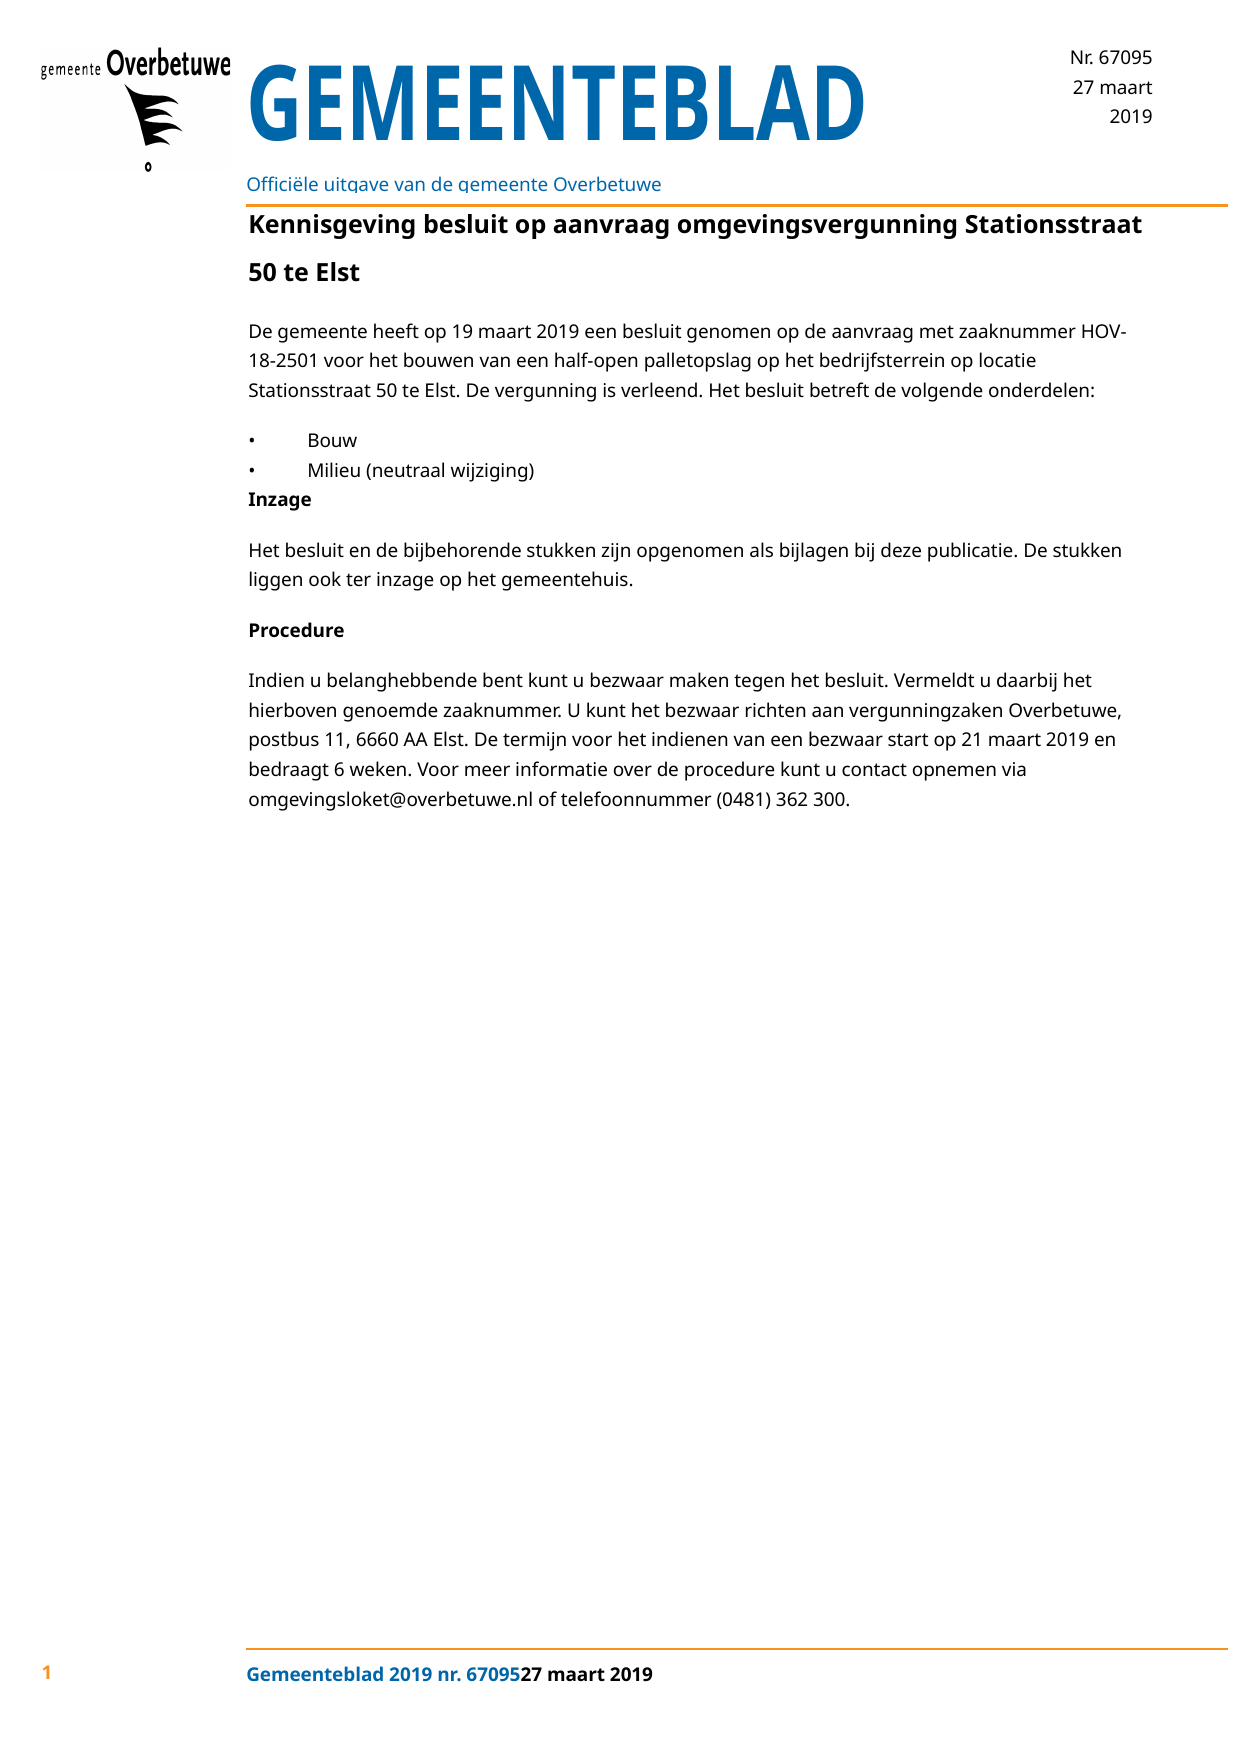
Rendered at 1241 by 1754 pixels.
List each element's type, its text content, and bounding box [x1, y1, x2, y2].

text Indien u belanghebbende bent kunt u bezwaar maken tegen het besluit. Vermeldt u daarbij het hierboven genoemde zaaknummer. U kunt het bezwaar richten aan vergunningzaken Overbetuwe, postbus 11, 6660 AA Elst. De termijn voor het indienen van een bezwaar start op 21 maart 2019 en bedraagt 6 weken. Voor meer informatie over de procedure kunt u contact opnemen via omgevingsloket@overbetuwe.nl of telefoonnummer (0481) 362 300. [248, 667, 1152, 812]
text De gemeente heeft op 19 maart 2019 een besluit genomen op de aanvraag met zaaknummer HOV-18-2501 voor het bouwen van een half-open palletopslag op het bedrijfsterrein op locatie Stationsstraat 50 te Elst. De vergunning is verleend. Het besluit betreft de volgende onderdelen: [248, 318, 1152, 403]
picture [41, 47, 231, 172]
text Kennisgeving besluit op aanvraag omgevingsvergunning Stationsstraat 50 te Elst [248, 207, 1152, 288]
text Procedure [248, 617, 1152, 643]
list Bouw [248, 427, 1152, 453]
list Milieu (neutraal wijziging) [248, 457, 1152, 483]
text Inzage [248, 487, 1152, 512]
text Het besluit en de bijbehorende stukken zijn opgenomen als bijlagen bij deze publicatie. De stukken liggen ook ter inzage op het gemeentehuis. [248, 537, 1152, 592]
